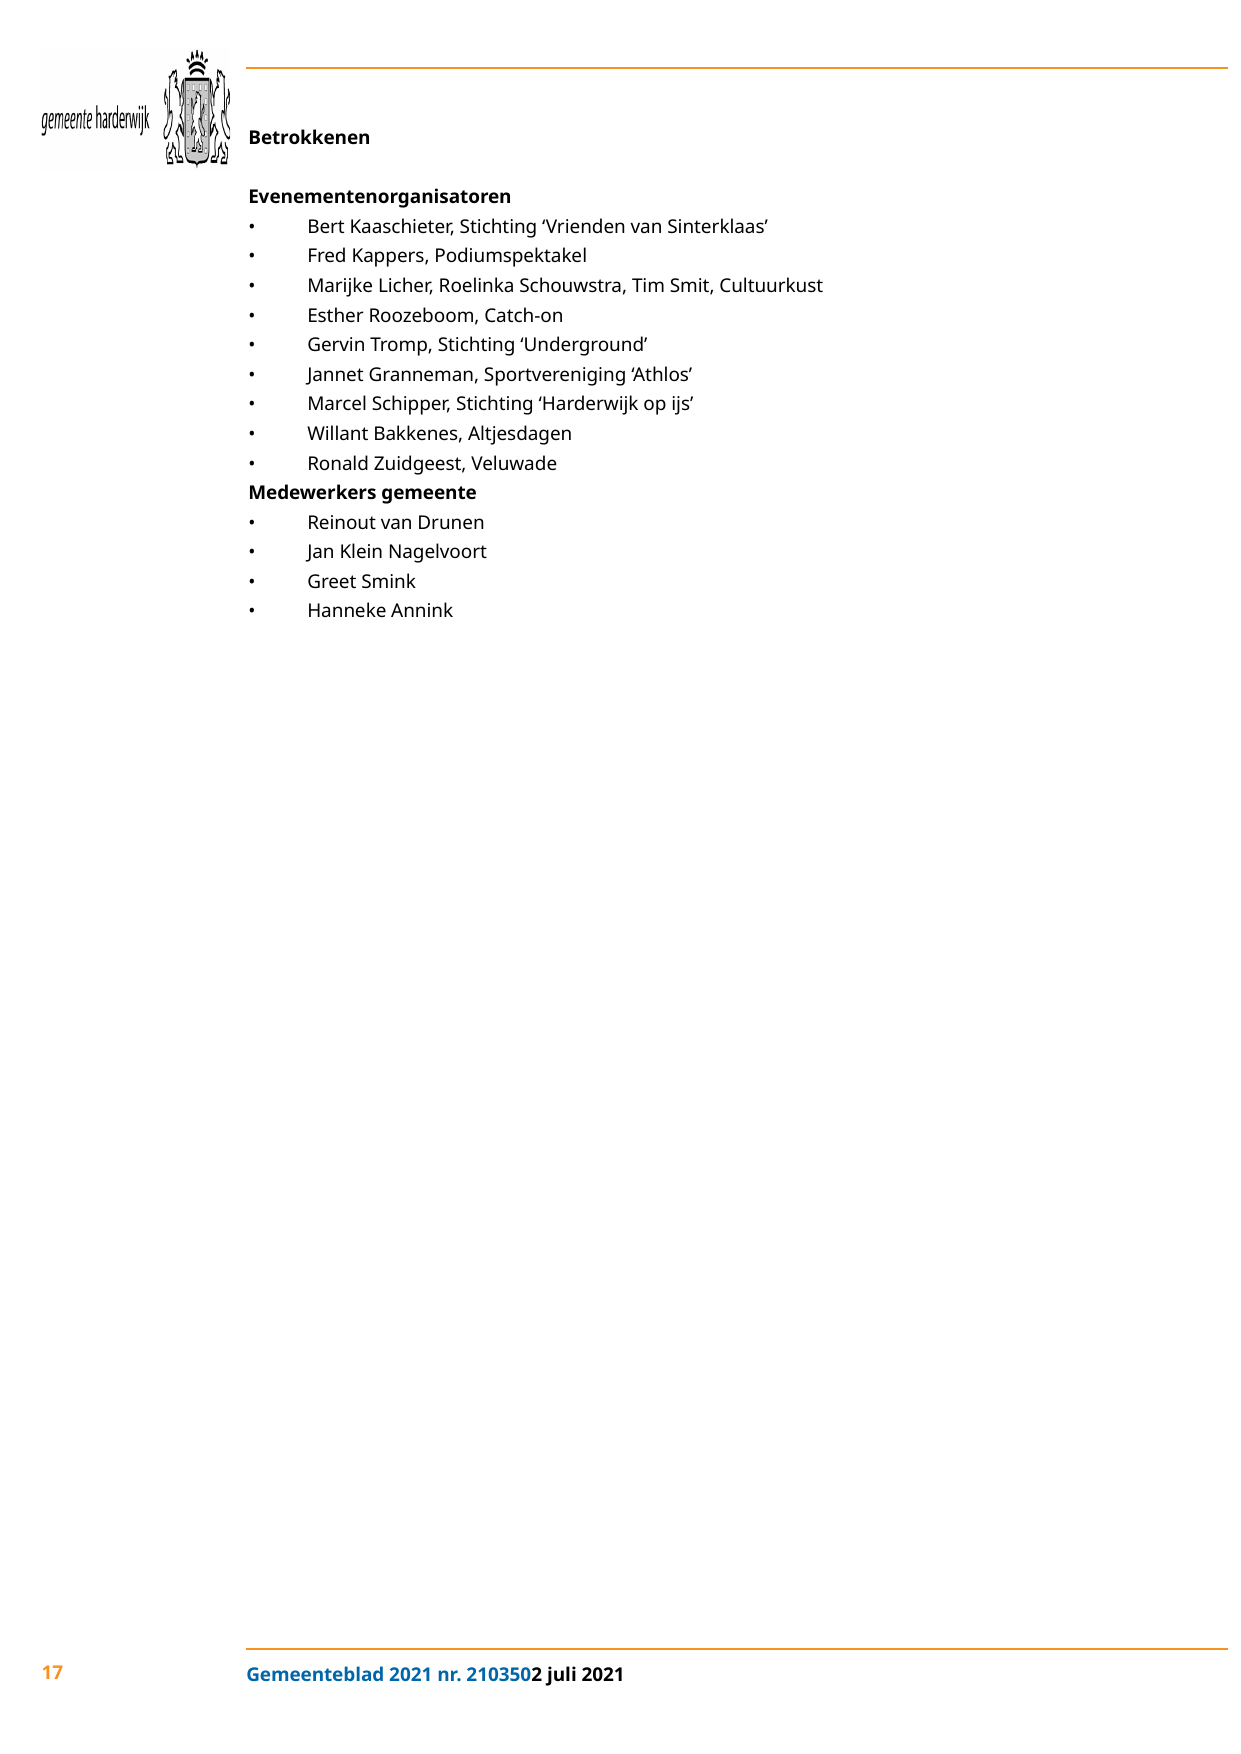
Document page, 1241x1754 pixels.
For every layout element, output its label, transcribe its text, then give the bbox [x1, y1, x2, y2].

list Gervin Tromp, Stichting ‘Underground’ [248, 331, 1152, 357]
list Marijke Licher, Roelinka Schouwstra, Tim Smit, Cultuurkust [248, 272, 1152, 298]
list Marcel Schipper, Stichting ‘Harderwijk op ijs’ [248, 391, 1152, 416]
list Esther Roozeboom, Catch-on [248, 302, 1152, 328]
list Willant Bakkenes, Altjesdagen [248, 420, 1152, 446]
text Betrokkenen [248, 124, 1152, 150]
picture [41, 47, 231, 172]
text Evenementenorganisatoren [248, 183, 1152, 209]
list Fred Kappers, Podiumspektakel [248, 243, 1152, 268]
text Medewerkers gemeente [248, 479, 1152, 505]
list Jannet Granneman, Sportvereniging ‘Athlos’ [248, 361, 1152, 387]
list Ronald Zuidgeest, Veluwade [248, 450, 1152, 476]
list Reinout van Drunen [248, 509, 1152, 535]
list Greet Smink [248, 568, 1152, 594]
list Bert Kaaschieter, Stichting ‘Vrienden van Sinterklaas’ [248, 213, 1152, 239]
list Hanneke Annink [248, 598, 1152, 623]
list Jan Klein Nagelvoort [248, 538, 1152, 564]
